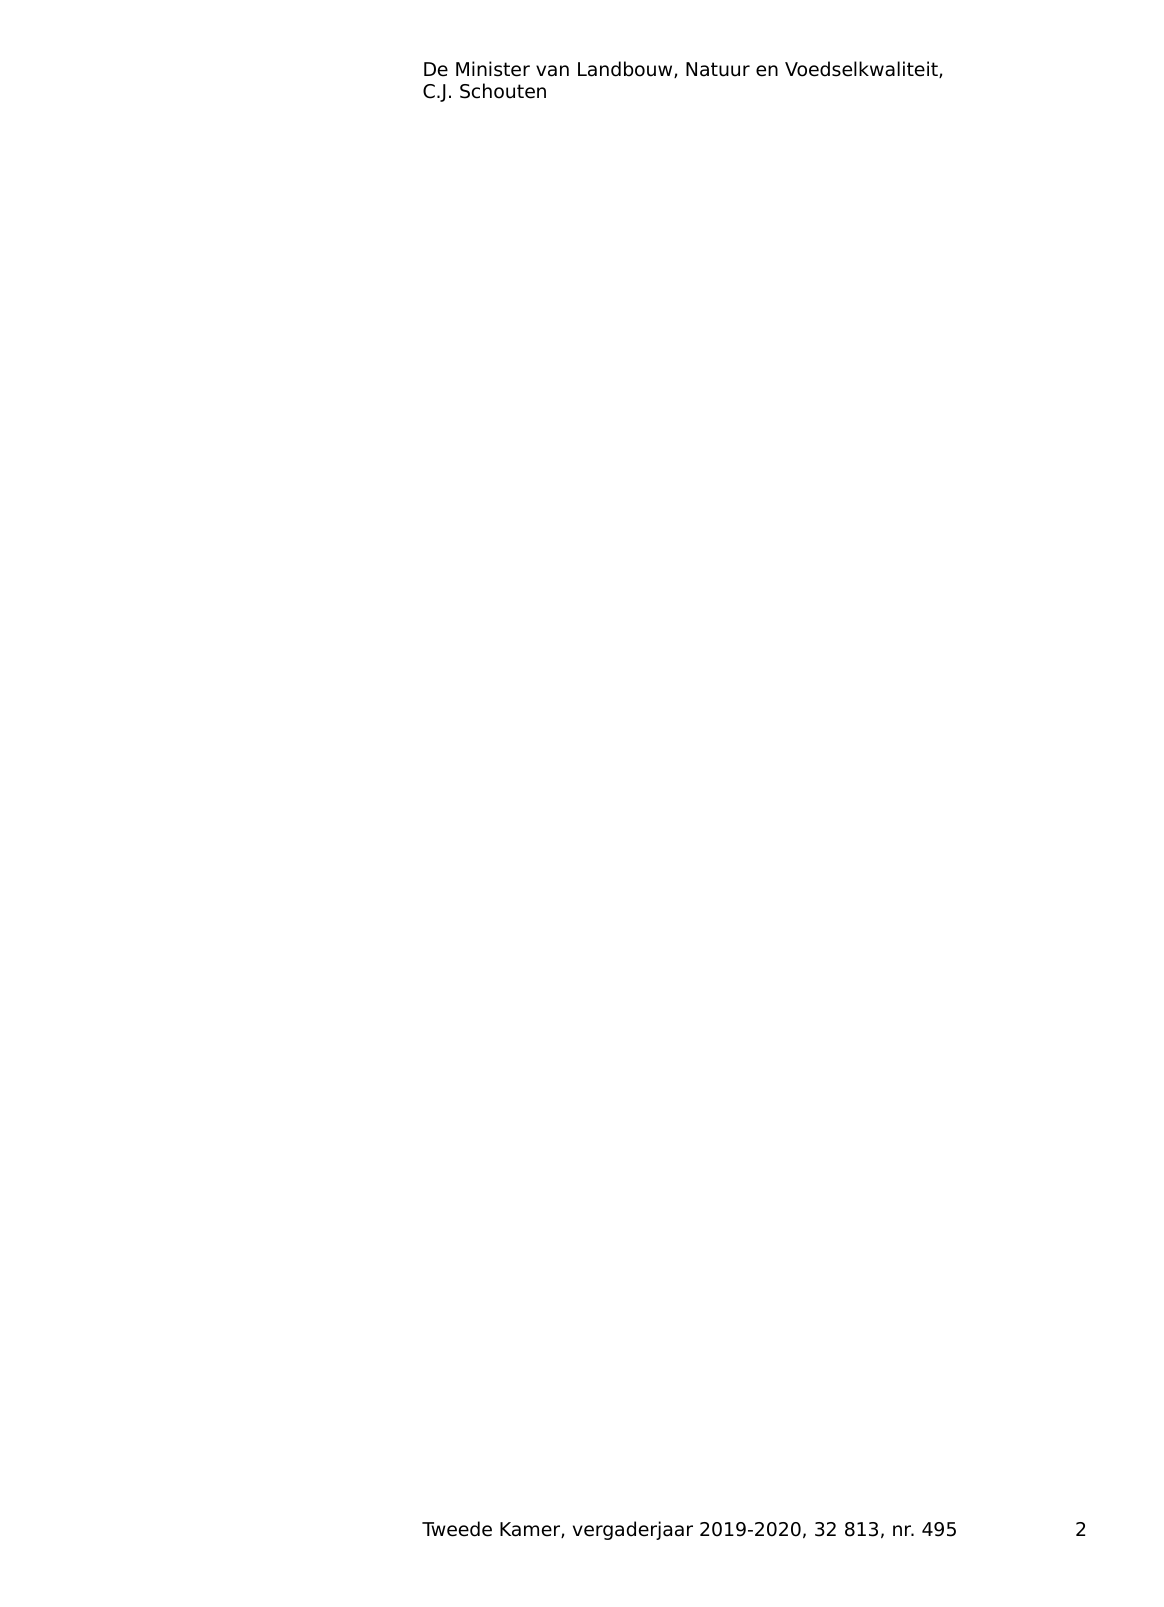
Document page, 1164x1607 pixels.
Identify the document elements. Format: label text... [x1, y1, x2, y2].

text De Minister van Landbouw, Natuur en Voedselkwaliteit, C.J. Schouten [422, 59, 1087, 103]
